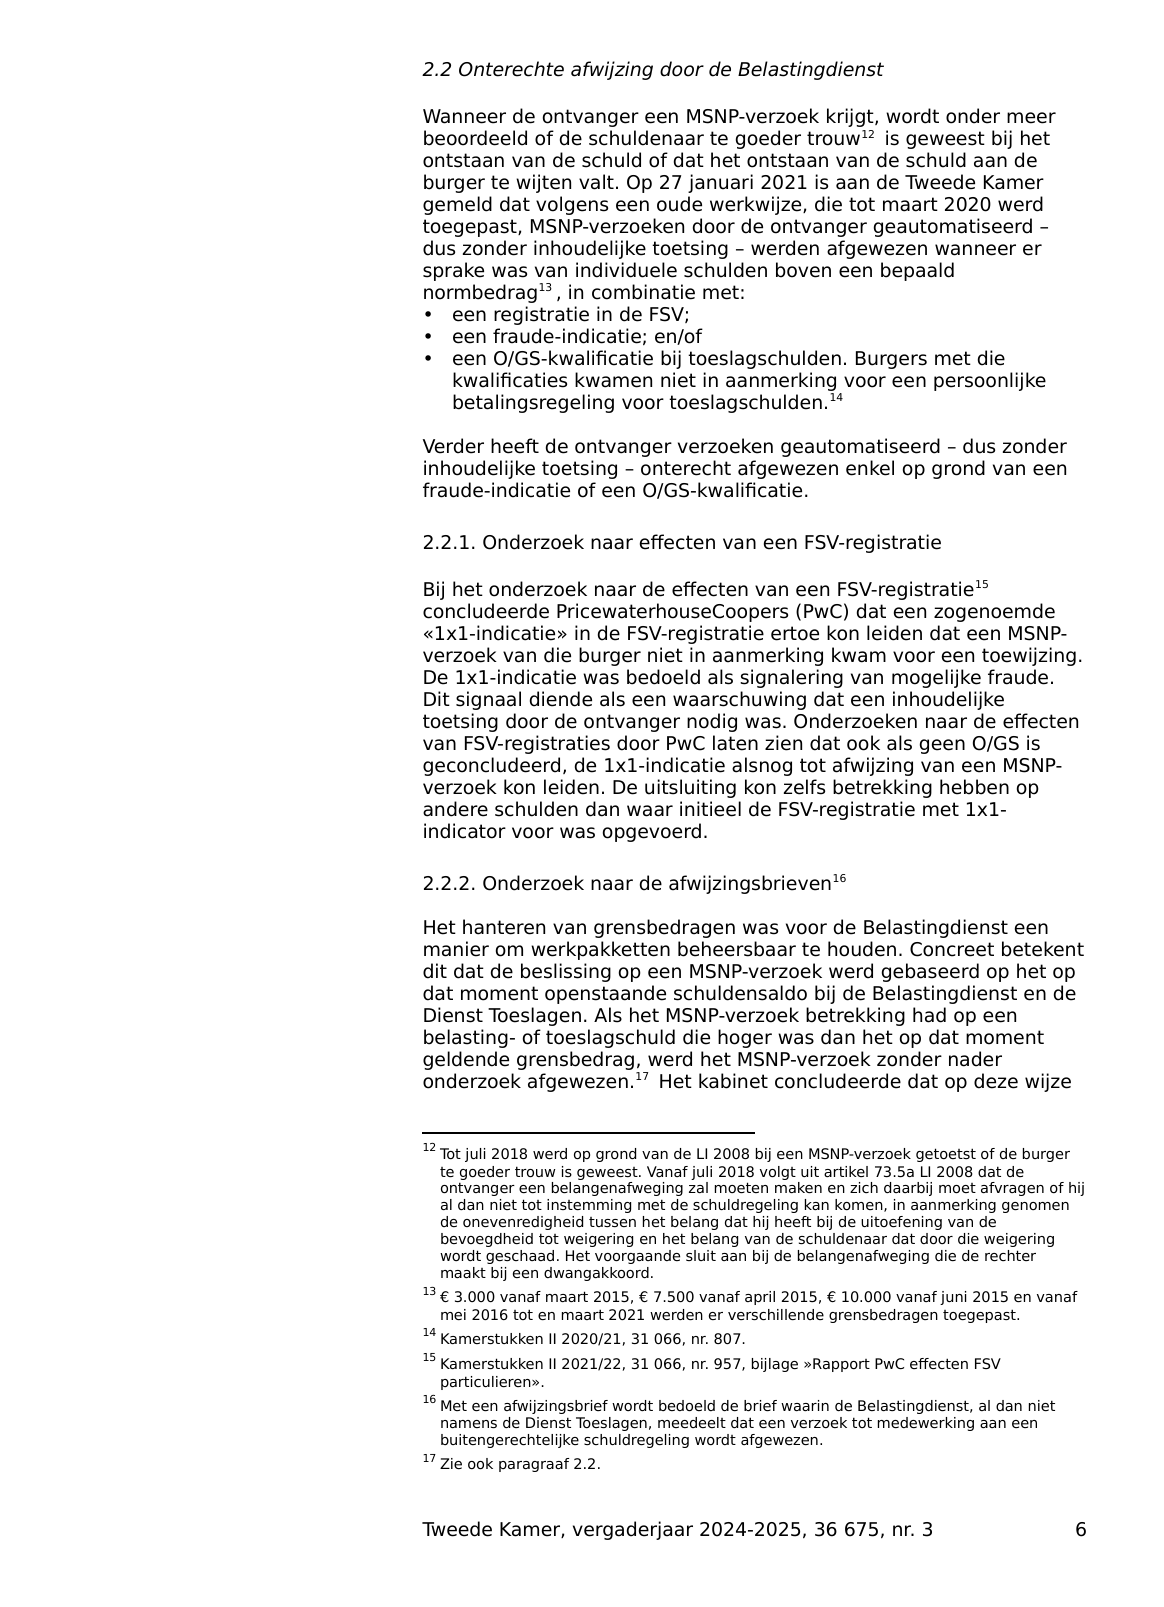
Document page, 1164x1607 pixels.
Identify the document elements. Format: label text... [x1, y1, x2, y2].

text • een O/GS-kwalificatie bij toeslagschulden. Burgers met die kwalificaties kwamen niet in aanmerking voor een persoonlijke betalingsregeling voor toeslagschulden. [422, 348, 1087, 414]
subtitle 2.2 Onterechte afwijzing door de Belastingdienst [422, 59, 1087, 81]
text Kamerstukken II 2021/22, 31 066, nr. 957, bijlage »Rapport PwC effecten FSV particulieren». [422, 1352, 1087, 1391]
text • een registratie in de FSV; [422, 304, 1087, 326]
text Zie ook paragraaf 2.2. [422, 1452, 1087, 1474]
text • een fraude-indicatie; en/of [422, 326, 1087, 348]
text Wanneer de ontvanger een MSNP-verzoek krijgt, wordt onder meer beoordeeld of de schuldenaar te goeder trouw is geweest bij het ontstaan van de schuld of dat het ontstaan van de schuld aan de burger te wijten valt. Op 27 januari 2021 is aan de Tweede Kamer gemeld dat volgens een oude werkwijze, die tot maart 2020 werd toegepast, MSNP-verzoeken door de ontvanger geautomatiseerd – dus zonder inhoudelijke toetsing – werden afgewezen wanneer er sprake was van individuele schulden boven een bepaald normbedrag, in combinatie met: [422, 106, 1087, 304]
subtitle 2.2.1. Onderzoek naar effecten van een FSV-registratie [422, 532, 1087, 554]
text Met een afwijzingsbrief wordt bedoeld de brief waarin de Belastingdienst, al dan niet namens de Dienst Toeslagen, meedeelt dat een verzoek tot medewerking aan een buitengerechtelijke schuldregeling wordt afgewezen. [422, 1393, 1087, 1449]
text € 3.000 vanaf maart 2015, € 7.500 vanaf april 2015, € 10.000 vanaf juni 2015 en vanaf mei 2016 tot en maart 2021 werden er verschillende grensbedragen toegepast. [422, 1285, 1087, 1324]
text Het hanteren van grensbedragen was voor de Belastingdienst een manier om werkpakketten beheersbaar te houden. Concreet betekent dit dat de beslissing op een MSNP-verzoek werd gebaseerd op het op dat moment openstaande schuldensaldo bij de Belastingdienst en de Dienst Toeslagen. Als het MSNP-verzoek betrekking had op een belasting- of toeslagschuld die hoger was dan het op dat moment geldende grensbedrag, werd het MSNP-verzoek zonder nader onderzoek afgewezen. Het kabinet concludeerde dat op deze wijze [422, 917, 1087, 1093]
text Verder heeft de ontvanger verzoeken geautomatiseerd – dus zonder inhoudelijke toetsing – onterecht afgewezen enkel op grond van een fraude-indicatie of een O/GS-kwalificatie. [422, 436, 1087, 502]
text Tot juli 2018 werd op grond van de LI 2008 bij een MSNP-verzoek getoetst of de burger te goeder trouw is geweest. Vanaf juli 2018 volgt uit artikel 73.5a LI 2008 dat de ontvanger een belangenafweging zal moeten maken en zich daarbij moet afvragen of hij al dan niet tot instemming met de schuldregeling kan komen, in aanmerking genomen de onevenredigheid tussen het belang dat hij heeft bij de uitoefening van de bevoegdheid tot weigering en het belang van de schuldenaar dat door die weigering wordt geschaad. Het voorgaande sluit aan bij de belangenafweging die de rechter maakt bij een dwangakkoord. [422, 1142, 1087, 1282]
text Kamerstukken II 2020/21, 31 066, nr. 807. [422, 1327, 1087, 1349]
subtitle 2.2.2. Onderzoek naar de afwijzingsbrieven [422, 873, 1087, 894]
text Bij het onderzoek naar de effecten van een FSV-registratie concludeerde PricewaterhouseCoopers (PwC) dat een zogenoemde «1x1-indicatie» in de FSV-registratie ertoe kon leiden dat een MSNP-verzoek van die burger niet in aanmerking kwam voor een toewijzing. De 1x1-indicatie was bedoeld als signalering van mogelijke fraude. Dit signaal diende als een waarschuwing dat een inhoudelijke toetsing door de ontvanger nodig was. Onderzoeken naar de effecten van FSV-registraties door PwC laten zien dat ook als geen O/GS is geconcludeerd, de 1x1-indicatie alsnog tot afwijzing van een MSNP-verzoek kon leiden. De uitsluiting kon zelfs betrekking hebben op andere schulden dan waar initieel de FSV-registratie met 1x1-indicator voor was opgevoerd. [422, 579, 1087, 843]
